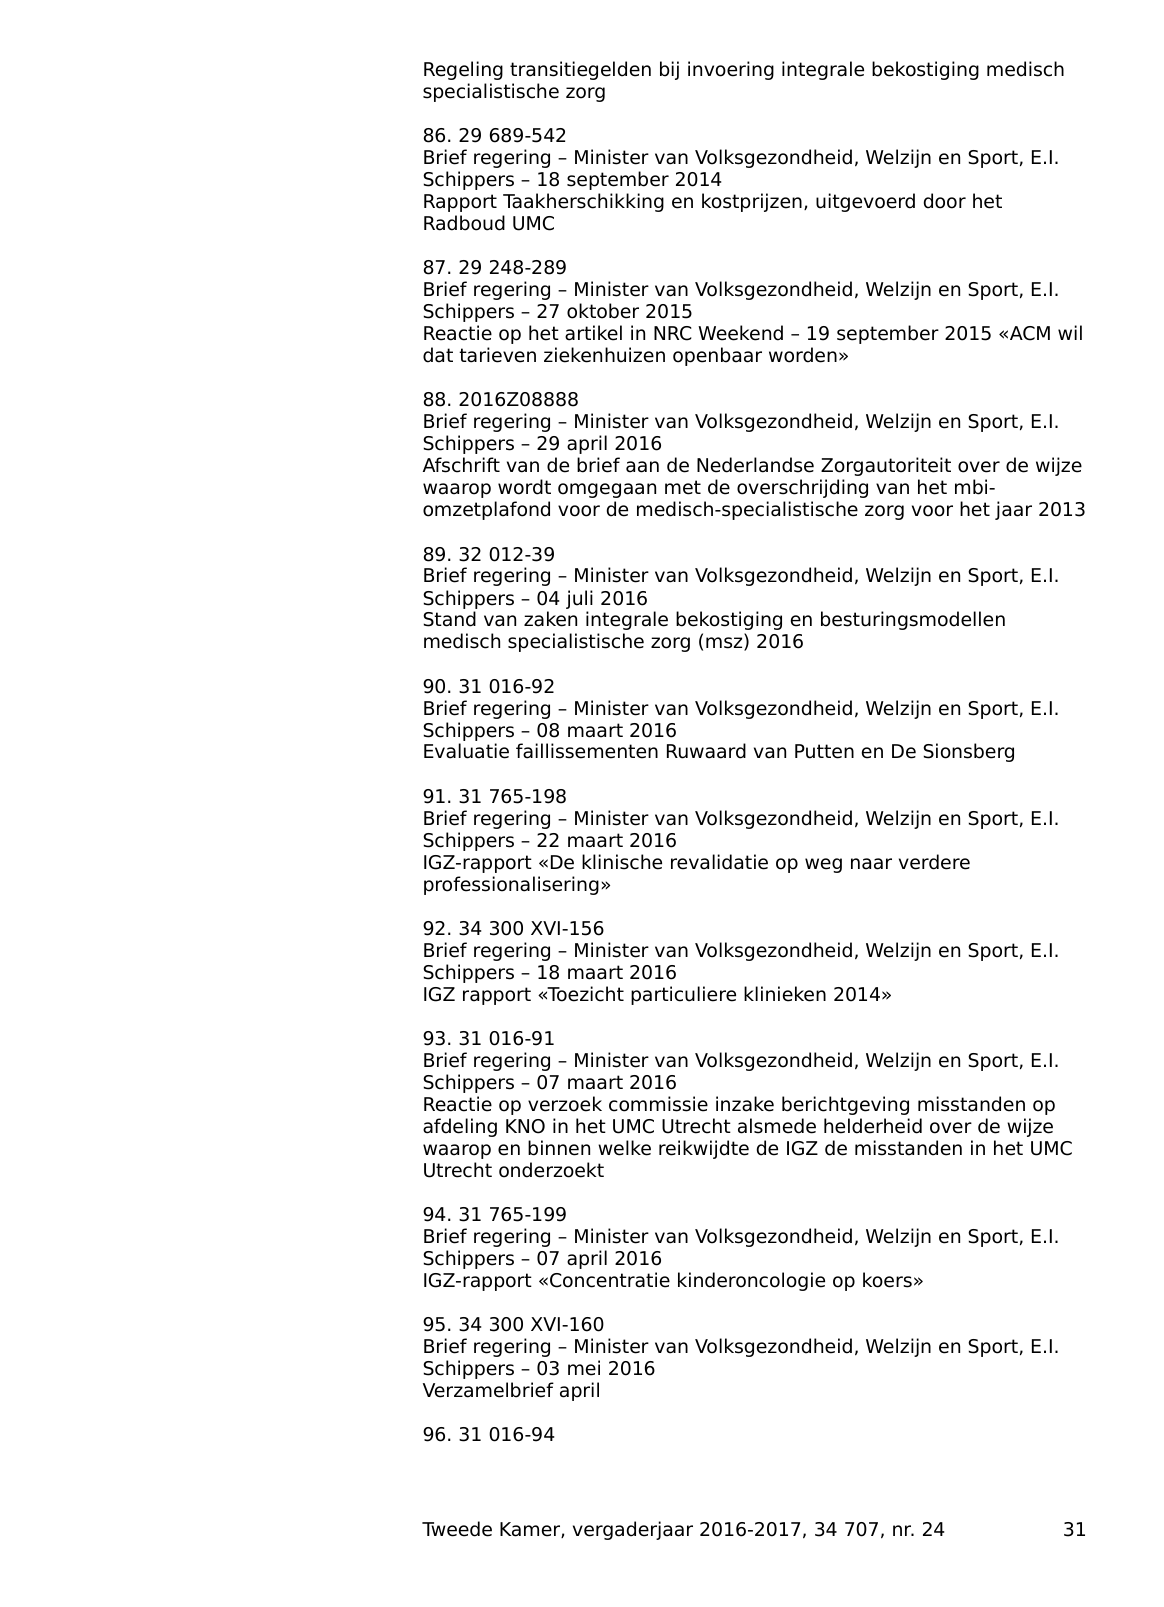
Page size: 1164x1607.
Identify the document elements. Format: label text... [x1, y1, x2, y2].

text Brief regering – Minister van Volksgezondheid, Welzijn en Sport, E.I. Schippers – 03 mei 2016 [422, 1336, 1087, 1380]
text Brief regering – Minister van Volksgezondheid, Welzijn en Sport, E.I. Schippers – 27 oktober 2015 [422, 279, 1087, 323]
text Afschrift van de brief aan de Nederlandse Zorgautoriteit over de wijze waarop wordt omgegaan met de overschrijding van het mbi-omzetplafond voor de medisch-specialistische zorg voor het jaar 2013 [422, 455, 1087, 521]
text IGZ-rapport «De klinische revalidatie op weg naar verdere professionalisering» [422, 852, 1087, 896]
text Brief regering – Minister van Volksgezondheid, Welzijn en Sport, E.I. Schippers – 22 maart 2016 [422, 808, 1087, 852]
text Rapport Taakherschikking en kostprijzen, uitgevoerd door het Radboud UMC [422, 191, 1087, 235]
text Reactie op verzoek commissie inzake berichtgeving misstanden op afdeling KNO in het UMC Utrecht alsmede helderheid over de wijze waarop en binnen welke reikwijdte de IGZ de misstanden in het UMC Utrecht onderzoekt [422, 1094, 1087, 1182]
text Brief regering – Minister van Volksgezondheid, Welzijn en Sport, E.I. Schippers – 07 april 2016 [422, 1226, 1087, 1270]
text Brief regering – Minister van Volksgezondheid, Welzijn en Sport, E.I. Schippers – 29 april 2016 [422, 411, 1087, 455]
text IGZ-rapport «Concentratie kinderoncologie op koers» [422, 1270, 1087, 1292]
text 96. 31 016-94 [422, 1424, 1087, 1446]
text Brief regering – Minister van Volksgezondheid, Welzijn en Sport, E.I. Schippers – 07 maart 2016 [422, 1050, 1087, 1094]
text Brief regering – Minister van Volksgezondheid, Welzijn en Sport, E.I. Schippers – 18 september 2014 [422, 147, 1087, 191]
text Regeling transitiegelden bij invoering integrale bekostiging medisch specialistische zorg [422, 59, 1087, 103]
text 94. 31 765-199 [422, 1204, 1087, 1226]
text 89. 32 012-39 [422, 543, 1087, 565]
text Reactie op het artikel in NRC Weekend – 19 september 2015 «ACM wil dat tarieven ziekenhuizen openbaar worden» [422, 323, 1087, 367]
text Brief regering – Minister van Volksgezondheid, Welzijn en Sport, E.I. Schippers – 18 maart 2016 [422, 940, 1087, 984]
text Brief regering – Minister van Volksgezondheid, Welzijn en Sport, E.I. Schippers – 04 juli 2016 [422, 565, 1087, 609]
text 92. 34 300 XVI-156 [422, 918, 1087, 940]
text Stand van zaken integrale bekostiging en besturingsmodellen medisch specialistische zorg (msz) 2016 [422, 609, 1087, 653]
text Brief regering – Minister van Volksgezondheid, Welzijn en Sport, E.I. Schippers – 08 maart 2016 [422, 697, 1087, 741]
text 87. 29 248-289 [422, 257, 1087, 279]
text 93. 31 016-91 [422, 1028, 1087, 1050]
text 95. 34 300 XVI-160 [422, 1314, 1087, 1336]
text Evaluatie faillissementen Ruwaard van Putten en De Sionsberg [422, 741, 1087, 763]
text IGZ rapport «Toezicht particuliere klinieken 2014» [422, 984, 1087, 1006]
text Verzamelbrief april [422, 1380, 1087, 1402]
text 88. 2016Z08888 [422, 389, 1087, 411]
text 86. 29 689-542 [422, 125, 1087, 147]
text 90. 31 016-92 [422, 676, 1087, 697]
text 91. 31 765-198 [422, 786, 1087, 808]
